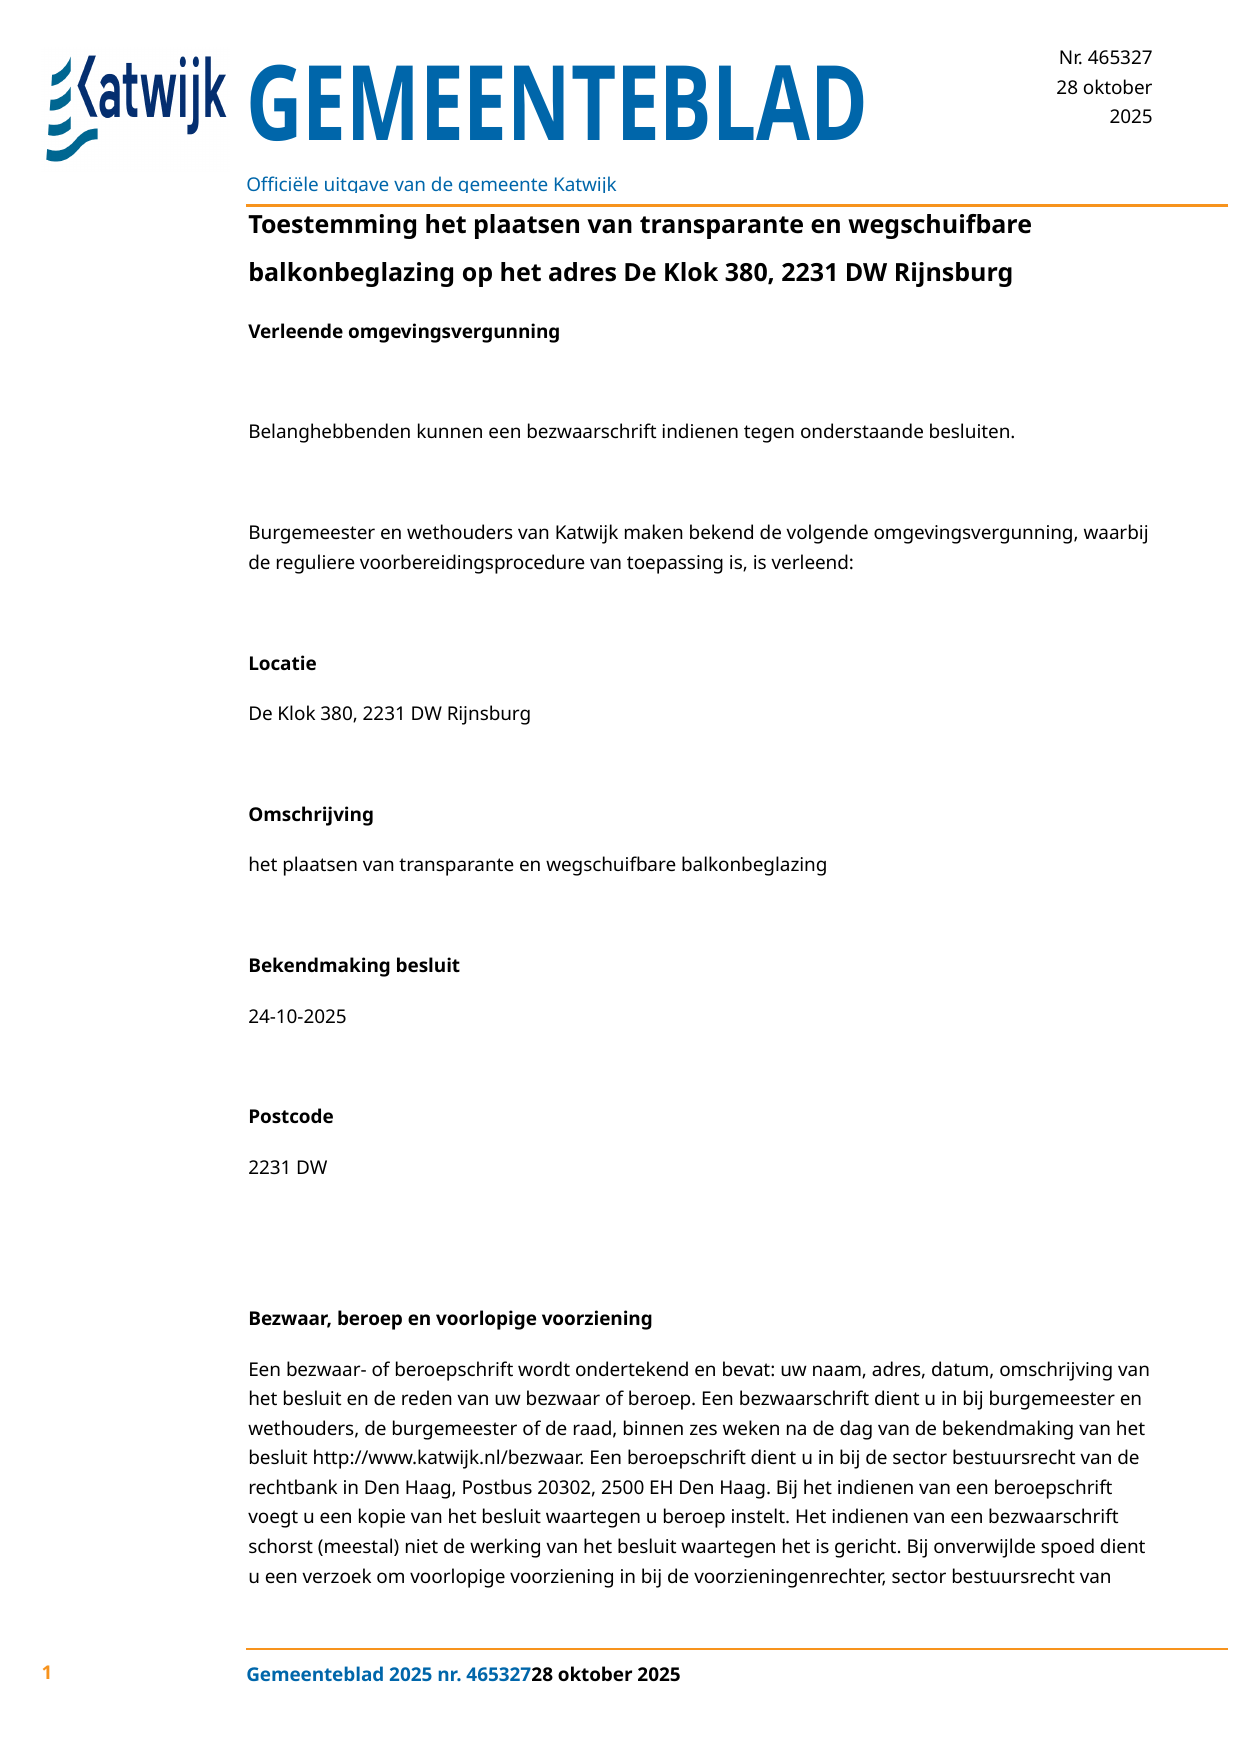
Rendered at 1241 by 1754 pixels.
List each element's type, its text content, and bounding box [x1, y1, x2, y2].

text 24-10-2025 [248, 1003, 1152, 1029]
text De Klok 380, 2231 DW Rijnsburg [248, 700, 1152, 726]
text Omschrijving [248, 801, 1152, 827]
text het plaatsen van transparante en wegschuifbare balkonbeglazing [248, 852, 1152, 877]
text 2231 DW [248, 1154, 1152, 1180]
text Een bezwaar- of beroepschrift wordt ondertekend en bevat: uw naam, adres, datum, omschrijving van het besluit en de reden van uw bezwaar of beroep. Een bezwaarschrift dient u in bij burgemeester en wethouders, de burgemeester of de raad, binnen zes weken na de dag van de bekendmaking van het besluit http://www.katwijk.nl/bezwaar. Een beroepschrift dient u in bij de sector bestuursrecht van de rechtbank in Den Haag, Postbus 20302, 2500 EH Den Haag. Bij het indienen van een beroepschrift voegt u een kopie van het besluit waartegen u beroep instelt. Het indienen van een bezwaarschrift schorst (meestal) niet de werking van het besluit waartegen het is gericht. Bij onverwijlde spoed dient u een verzoek om voorlopige voorziening in bij de voorzieningenrechter, sector bestuursrecht van [248, 1356, 1152, 1589]
text Locatie [248, 650, 1152, 676]
text Toestemming het plaatsen van transparante en wegschuifbare balkonbeglazing op het adres De Klok 380, 2231 DW Rijnsburg [248, 207, 1152, 288]
text Bekendmaking besluit [248, 952, 1152, 978]
text Burgemeester en wethouders van Katwijk maken bekend de volgende omgevingsvergunning, waarbij de reguliere voorbereidingsprocedure van toepassing is, is verleend: [248, 519, 1152, 575]
text Postcode [248, 1104, 1152, 1129]
picture [41, 47, 231, 172]
text Belanghebbenden kunnen een bezwaarschrift indienen tegen onderstaande besluiten. [248, 419, 1152, 444]
text Bezwaar, beroep en voorlopige voorziening [248, 1305, 1152, 1331]
text Verleende omgevingsvergunning [248, 318, 1152, 344]
